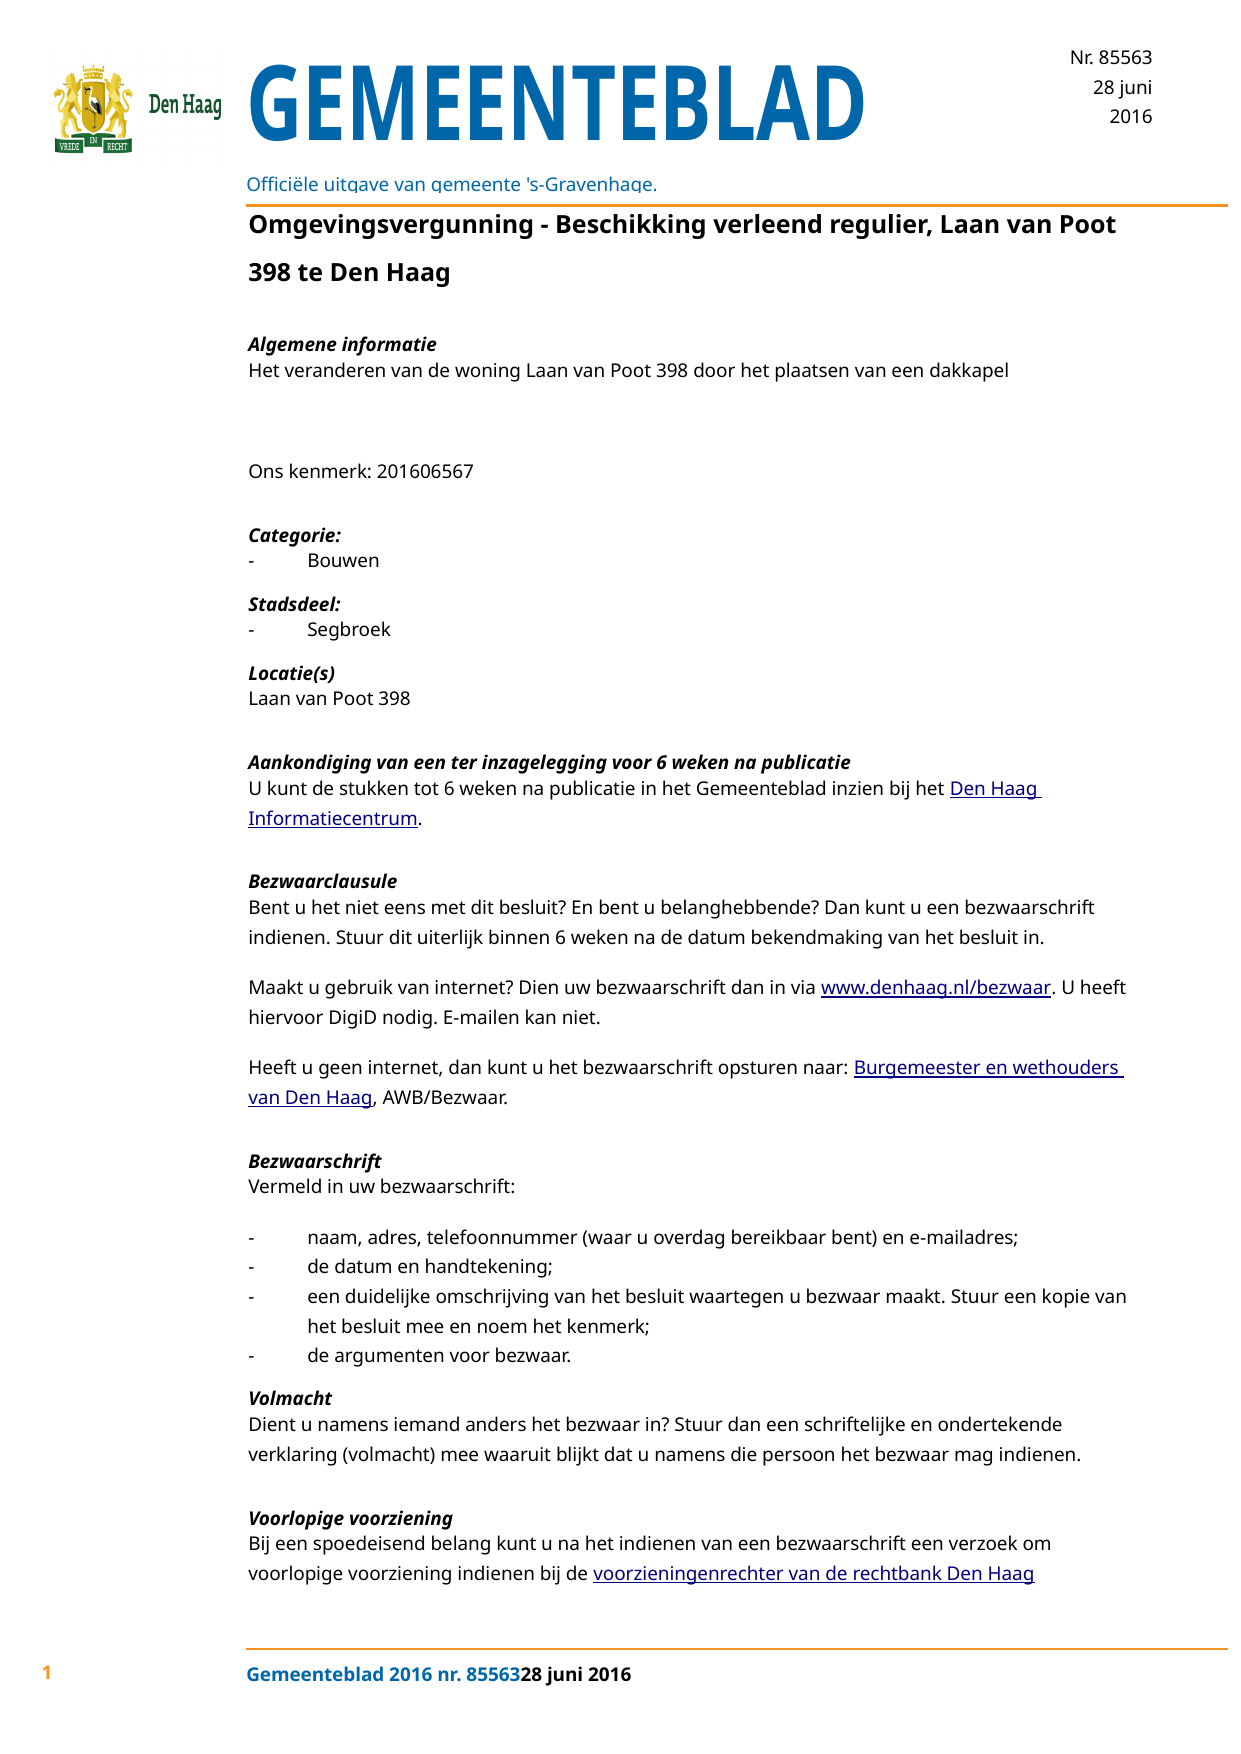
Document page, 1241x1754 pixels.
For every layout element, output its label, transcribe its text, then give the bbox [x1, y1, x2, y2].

text Aankondiging van een ter inzagelegging voor 6 weken na publicatie [248, 749, 1152, 775]
text Dient u namens iemand anders het bezwaar in? Stuur dan een schriftelijke en ondertekende verklaring (volmacht) mee waaruit blijkt dat u namens die persoon het bezwaar mag indienen. [248, 1411, 1152, 1467]
text Bezwaarclausule [248, 869, 1152, 894]
text Voorlopige voorziening [248, 1505, 1152, 1531]
list naam, adres, telefoonnummer (waar u overdag bereikbaar bent) en e-mailadres; [248, 1224, 1152, 1250]
text Maakt u gebruik van internet? Dien uw bezwaarschrift dan in via www.denhaag.nl/bezwaar. U heeft hiervoor DigiD nodig. E-mailen kan niet. [248, 974, 1152, 1030]
list de datum en handtekening; [248, 1254, 1152, 1279]
text Categorie: [248, 522, 1152, 548]
text Omgevingsvergunning - Beschikking verleend regulier, Laan van Poot 398 te Den Haag [248, 207, 1152, 288]
text Locatie(s) [248, 660, 1152, 685]
text Bent u het niet eens met dit besluit? En bent u belanghebbende? Dan kunt u een bezwaarschrift indienen. Stuur dit uiterlijk binnen 6 weken na de datum bekendmaking van het besluit in. [248, 894, 1152, 950]
text Heeft u geen internet, dan kunt u het bezwaarschrift opsturen naar: Burgemeester en wethouders van Den Haag, AWB/Bezwaar. [248, 1054, 1152, 1110]
picture [41, 47, 231, 172]
text Vermeld in uw bezwaarschrift: [248, 1174, 1152, 1199]
list de argumenten voor bezwaar. [248, 1342, 1152, 1368]
text Ons kenmerk: 201606567 [248, 458, 1152, 484]
list Bouwen [248, 548, 1152, 573]
text Algemene informatie [248, 331, 1152, 357]
text Het veranderen van de woning Laan van Poot 398 door het plaatsen van een dakkapel [248, 357, 1152, 383]
text Stadsdeel: [248, 591, 1152, 617]
text Bezwaarschrift [248, 1148, 1152, 1174]
text Bij een spoedeisend belang kunt u na het indienen van een bezwaarschrift een verzoek om voorlopige voorziening indienen bij de voorzieningenrechter van de rechtbank Den Haag [248, 1531, 1152, 1586]
list Segbroek [248, 617, 1152, 642]
text Volmacht [248, 1386, 1152, 1411]
text Laan van Poot 398 [248, 685, 1152, 711]
list een duidelijke omschrijving van het besluit waartegen u bezwaar maakt. Stuur een kopie van het besluit mee en noem het kenmerk; [248, 1283, 1152, 1338]
text U kunt de stukken tot 6 weken na publicatie in het Gemeenteblad inzien bij het Den Haag Informatiecentrum. [248, 775, 1152, 830]
